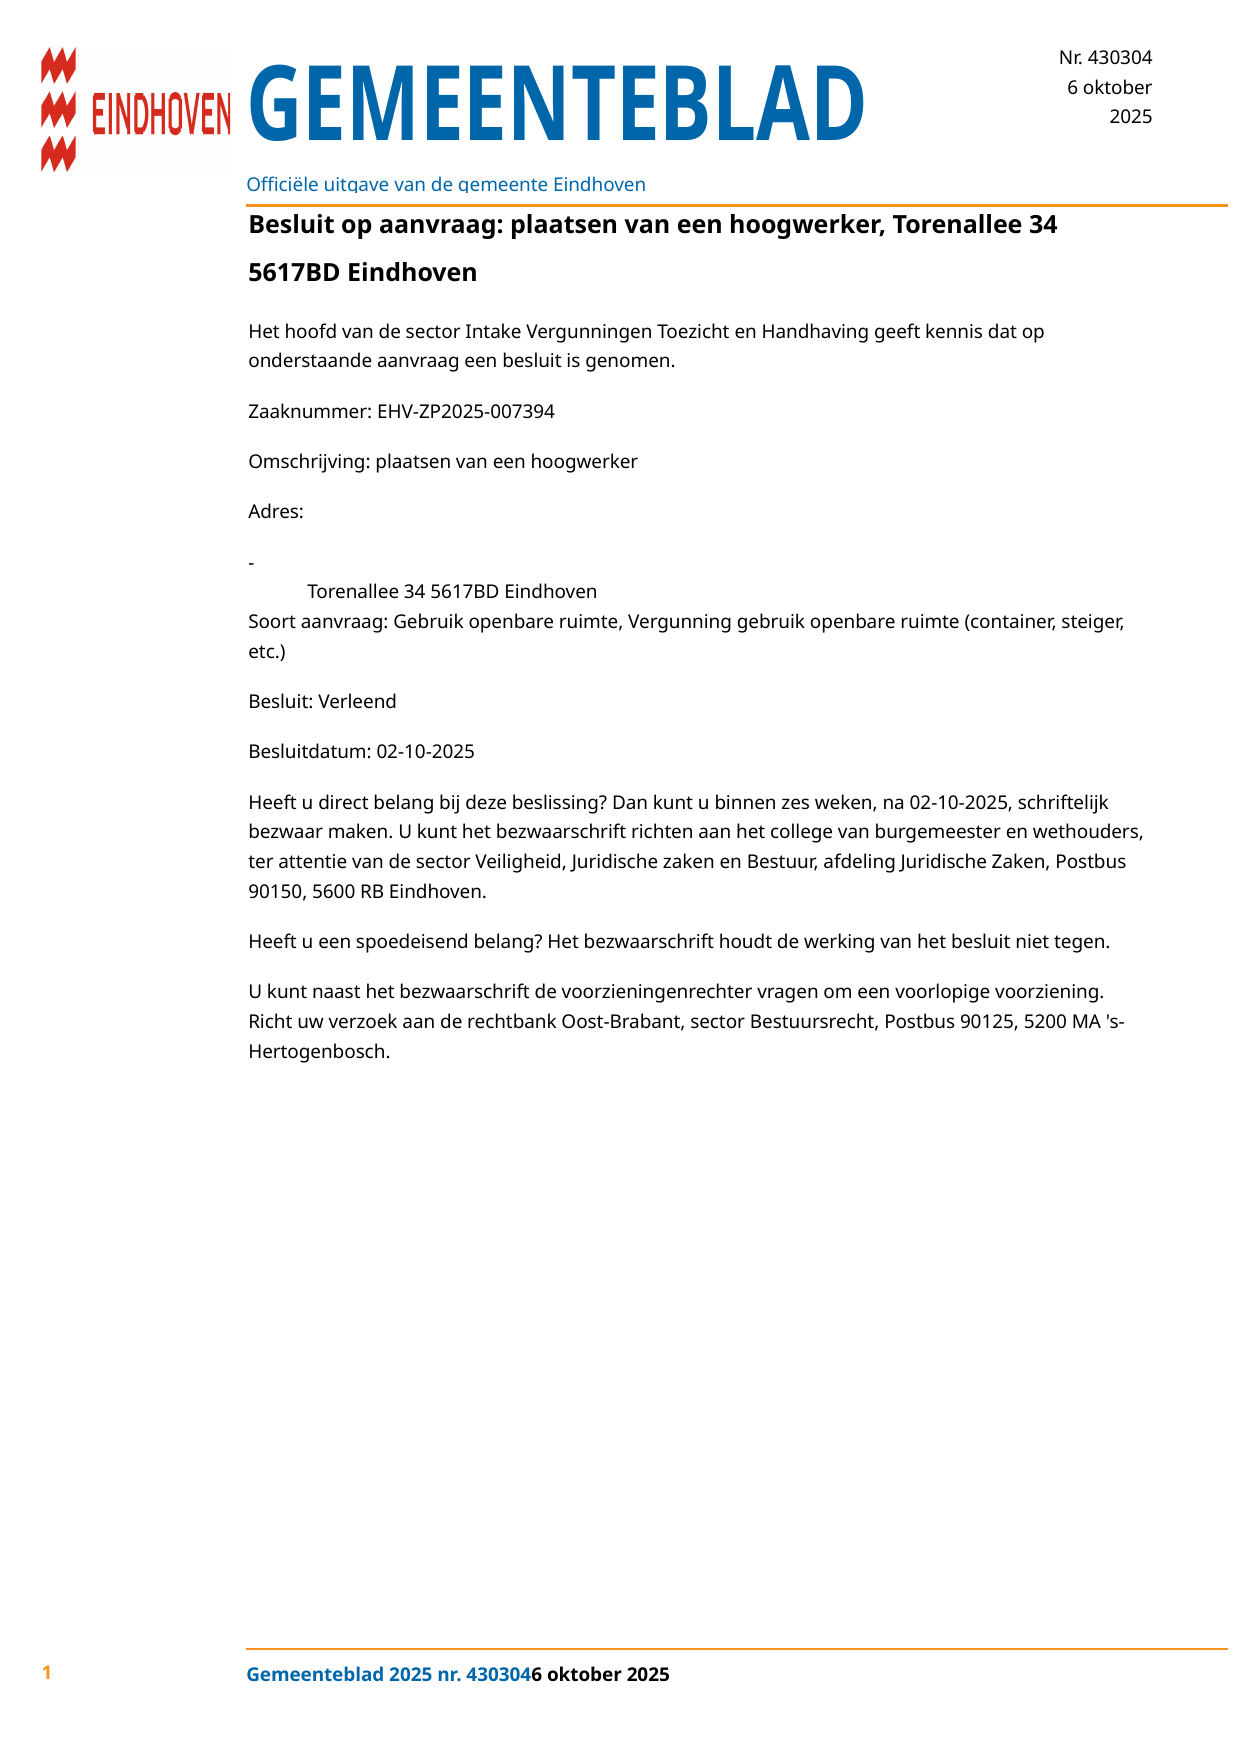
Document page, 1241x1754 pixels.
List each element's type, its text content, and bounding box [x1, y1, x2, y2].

text Zaaknummer: EHV-ZP2025-007394 [248, 398, 1152, 424]
text Omschrijving: plaatsen van een hoogwerker [248, 448, 1152, 474]
text Besluitdatum: 02-10-2025 [248, 739, 1152, 764]
text Het hoofd van de sector Intake Vergunningen Toezicht en Handhaving geeft kennis dat op onderstaande aanvraag een besluit is genomen. [248, 318, 1152, 373]
list Torenallee 34 5617BD Eindhoven [248, 579, 1152, 604]
text Soort aanvraag: Gebruik openbare ruimte, Vergunning gebruik openbare ruimte (container, steiger, etc.) [248, 608, 1152, 664]
picture [41, 47, 231, 172]
text Heeft u direct belang bij deze beslissing? Dan kunt u binnen zes weken, na 02-10-2025, schriftelijk bezwaar maken. U kunt het bezwaarschrift richten aan het college van burgemeester en wethouders, ter attentie van de sector Veiligheid, Juridische zaken en Bestuur, afdeling Juridische Zaken, Postbus 90150, 5600 RB Eindhoven. [248, 789, 1152, 904]
text U kunt naast het bezwaarschrift de voorzieningenrechter vragen om een voorlopige voorziening. Richt uw verzoek aan de rechtbank Oost-Brabant, sector Bestuursrecht, Postbus 90125, 5200 MA 's-Hertogenbosch. [248, 979, 1152, 1064]
text Heeft u een spoedeisend belang? Het bezwaarschrift houdt de werking van het besluit niet tegen. [248, 928, 1152, 954]
text Adres: [248, 499, 1152, 524]
text Besluit op aanvraag: plaatsen van een hoogwerker, Torenallee 34 5617BD Eindhoven [248, 207, 1152, 288]
text Besluit: Verleend [248, 688, 1152, 714]
